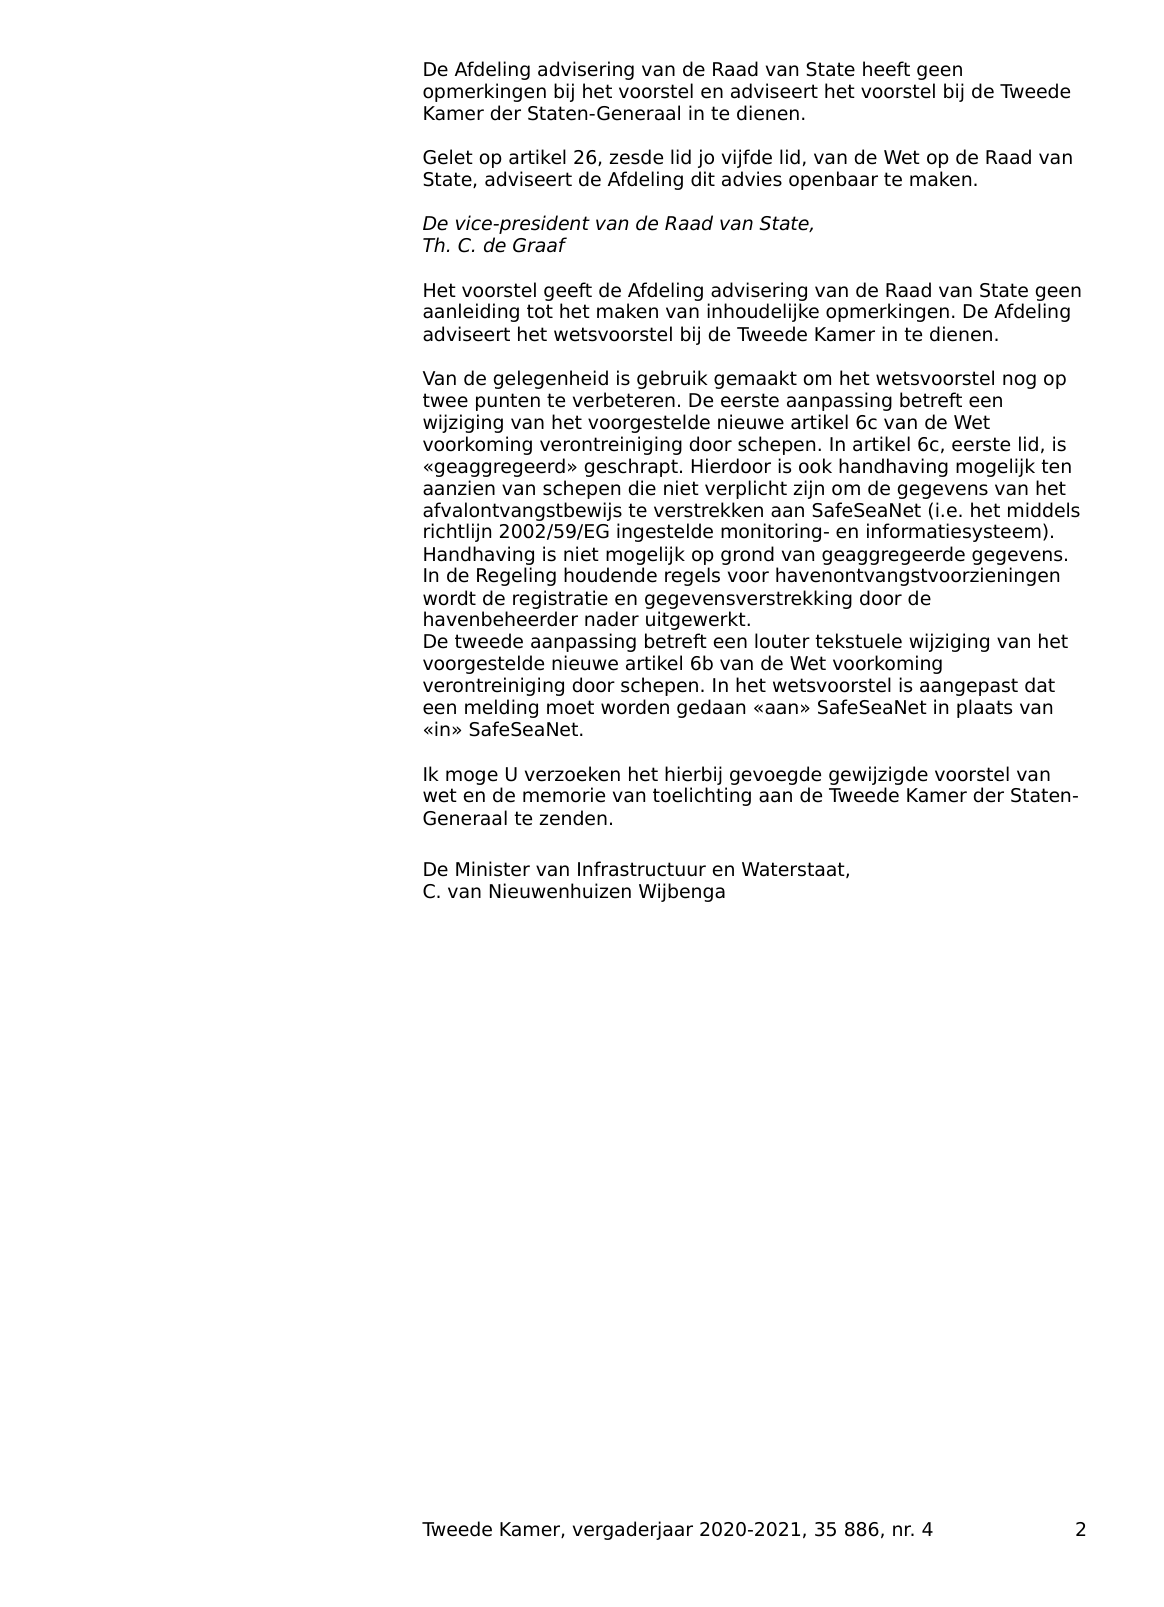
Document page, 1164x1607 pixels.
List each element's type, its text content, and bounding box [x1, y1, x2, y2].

text Van de gelegenheid is gebruik gemaakt om het wetsvoorstel nog op twee punten te verbeteren. De eerste aanpassing betreft een wijziging van het voorgestelde nieuwe artikel 6c van de Wet voorkoming verontreiniging door schepen. In artikel 6c, eerste lid, is «geaggregeerd» geschrapt. Hierdoor is ook handhaving mogelijk ten aanzien van schepen die niet verplicht zijn om de gegevens van het afvalontvangstbewijs te verstrekken aan SafeSeaNet (i.e. het middels richtlijn 2002/59/EG ingestelde monitoring- en informatiesysteem). Handhaving is niet mogelijk op grond van geaggregeerde gegevens. In de Regeling houdende regels voor havenontvangstvoorzieningen wordt de registratie en gegevensverstrekking door de havenbeheerder nader uitgewerkt. [422, 368, 1087, 631]
text De vice-president van de Raad van State, [422, 213, 1087, 235]
text De tweede aanpassing betreft een louter tekstuele wijziging van het voorgestelde nieuwe artikel 6b van de Wet voorkoming verontreiniging door schepen. In het wetsvoorstel is aangepast dat een melding moet worden gedaan «aan» SafeSeaNet in plaats van «in» SafeSeaNet. [422, 631, 1087, 741]
text De Afdeling advisering van de Raad van State heeft geen opmerkingen bij het voorstel en adviseert het voorstel bij de Tweede Kamer der Staten-Generaal in te dienen. [422, 59, 1087, 125]
text Ik moge U verzoeken het hierbij gevoegde gewijzigde voorstel van wet en de memorie van toelichting aan de Tweede Kamer der Staten-Generaal te zenden. [422, 763, 1087, 829]
text Het voorstel geeft de Afdeling advisering van de Raad van State geen aanleiding tot het maken van inhoudelijke opmerkingen. De Afdeling adviseert het wetsvoorstel bij de Tweede Kamer in te dienen. [422, 279, 1087, 345]
text Th. C. de Graaf [422, 235, 1087, 257]
text Gelet op artikel 26, zesde lid jo vijfde lid, van de Wet op de Raad van State, adviseert de Afdeling dit advies openbaar te maken. [422, 147, 1087, 191]
text De Minister van Infrastructuur en Waterstaat, C. van Nieuwenhuizen Wijbenga [422, 859, 1087, 903]
